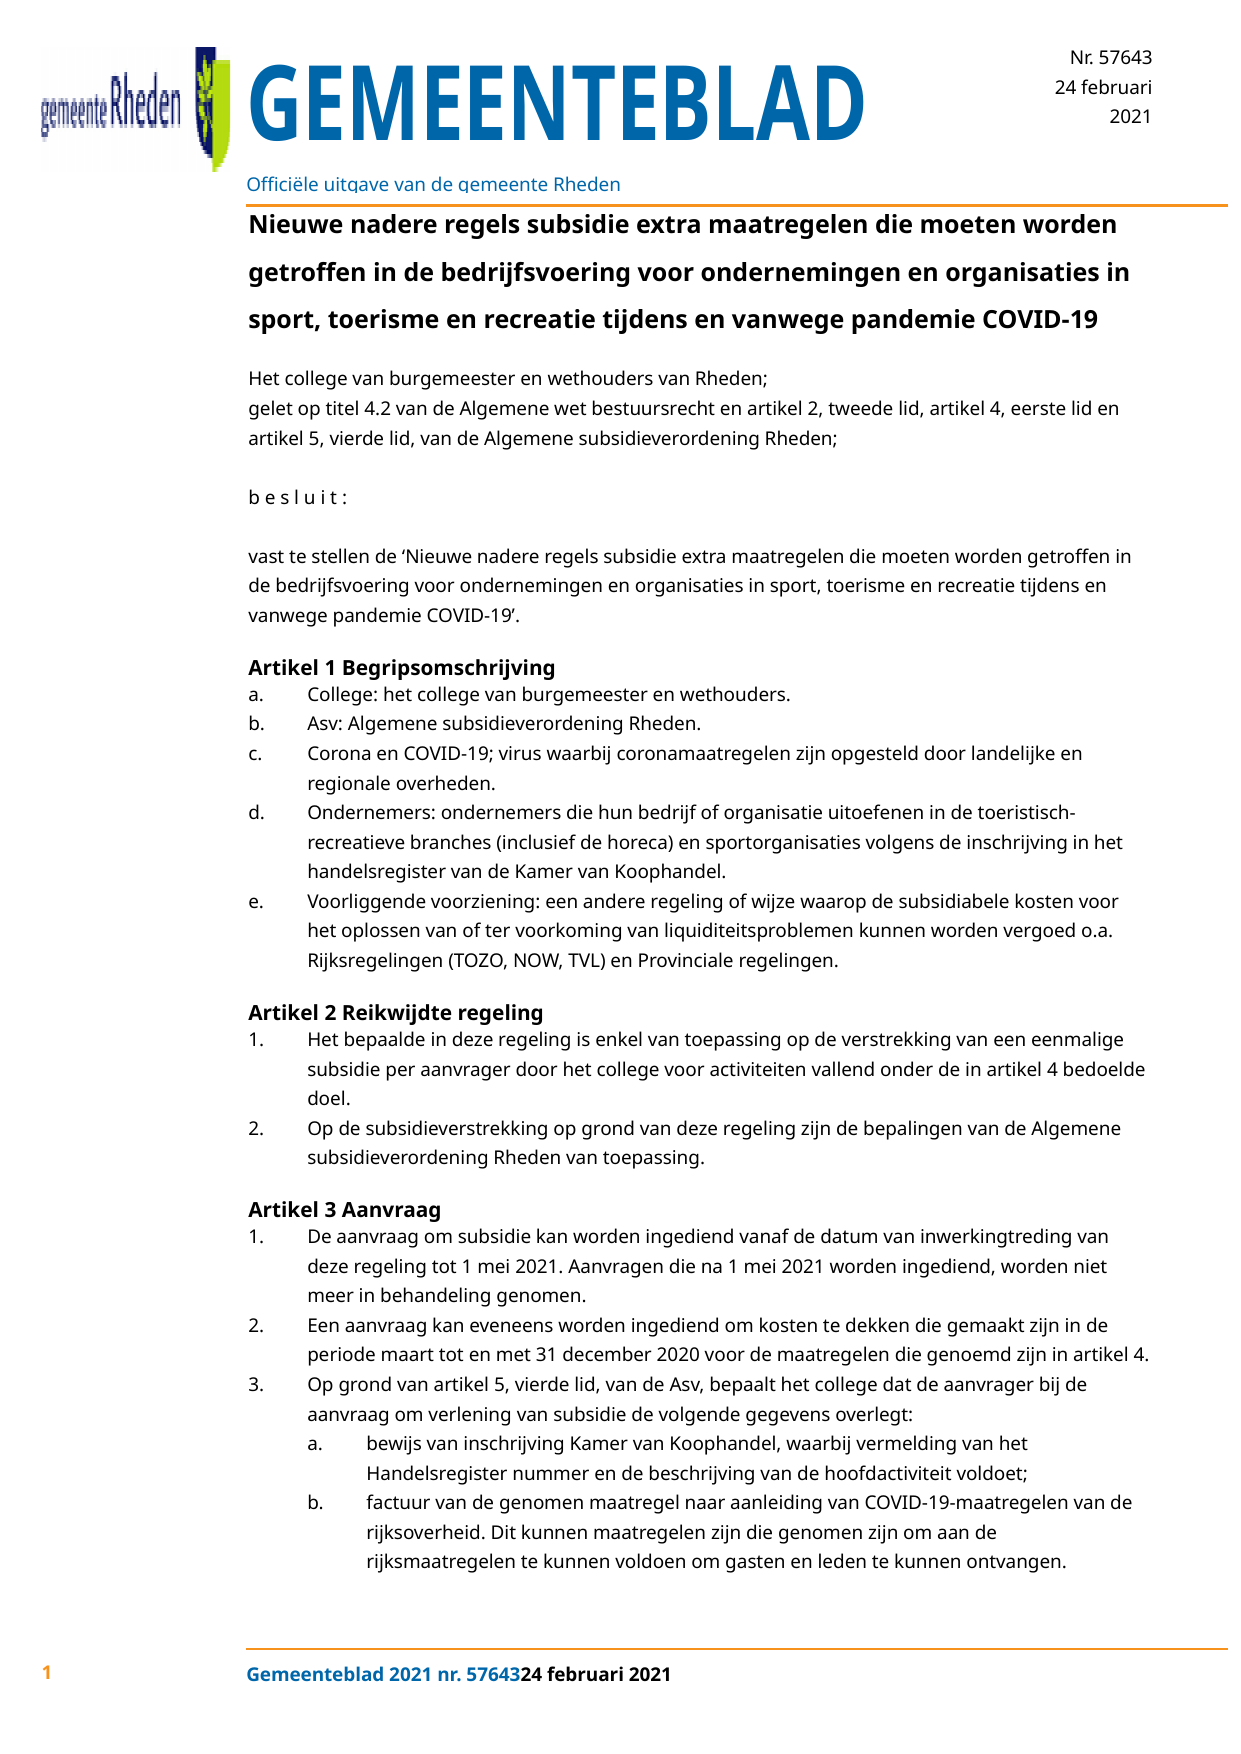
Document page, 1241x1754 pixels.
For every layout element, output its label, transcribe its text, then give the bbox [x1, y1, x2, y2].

text vast te stellen de ‘Nieuwe nadere regels subsidie extra maatregelen die moeten worden getroffen in de bedrijfsvoering voor ondernemingen en organisaties in sport, toerisme en recreatie tijdens en vanwege pandemie COVID-19’. [248, 543, 1152, 628]
list bewijs van inschrijving Kamer van Koophandel, waarbij vermelding van het Handelsregister nummer en de beschrijving van de hoofdactiviteit voldoet; [307, 1430, 1152, 1486]
list Asv: Algemene subsidieverordening Rheden. [248, 711, 1152, 736]
text gelet op titel 4.2 van de Algemene wet bestuursrecht en artikel 2, tweede lid, artikel 4, eerste lid en artikel 5, vierde lid, van de Algemene subsidieverordening Rheden; [248, 395, 1152, 450]
text Artikel 3 Aanvraag [248, 1195, 1152, 1223]
list factuur van de genomen maatregel naar aanleiding van COVID-19-maatregelen van de rijksoverheid. Dit kunnen maatregelen zijn die genomen zijn om aan de rijksmaatregelen te kunnen voldoen om gasten en leden te kunnen ontvangen. [307, 1489, 1152, 1574]
list Een aanvraag kan eveneens worden ingediend om kosten te dekken die gemaakt zijn in de periode maart tot en met 31 december 2020 voor de maatregelen die genoemd zijn in artikel 4. [248, 1312, 1152, 1367]
list College: het college van burgemeester en wethouders. [248, 681, 1152, 707]
list Corona en COVID-19; virus waarbij coronamaatregelen zijn opgesteld door landelijke en regionale overheden. [248, 740, 1152, 796]
list Op grond van artikel 5, vierde lid, van de Asv, bepaalt het college dat de aanvrager bij de aanvraag om verlening van subsidie de volgende gegevens overlegt: [248, 1371, 1152, 1427]
list De aanvraag om subsidie kan worden ingediend vanaf de datum van inwerkingtreding van deze regeling tot 1 mei 2021. Aanvragen die na 1 mei 2021 worden ingediend, worden niet meer in behandeling genomen. [248, 1223, 1152, 1308]
text Artikel 1 Begripsomschrijving [248, 653, 1152, 681]
list Voorliggende voorziening: een andere regeling of wijze waarop de subsidiabele kosten voor het oplossen van of ter voorkoming van liquiditeitsproblemen kunnen worden vergoed o.a. Rijksregelingen (TOZO, NOW, TVL) en Provinciale regelingen. [248, 888, 1152, 973]
list Het bepaalde in deze regeling is enkel van toepassing op de verstrekking van een eenmalige subsidie per aanvrager door het college voor activiteiten vallend onder de in artikel 4 bedoelde doel. [248, 1026, 1152, 1111]
text b e s l u i t : [248, 484, 1152, 509]
list Ondernemers: ondernemers die hun bedrijf of organisatie uitoefenen in de toeristisch-recreatieve branches (inclusief de horeca) en sportorganisaties volgens de inschrijving in het handelsregister van de Kamer van Koophandel. [248, 799, 1152, 884]
picture [41, 47, 231, 172]
text Artikel 2 Reikwijdte regeling [248, 998, 1152, 1026]
list Op de subsidieverstrekking op grond van deze regeling zijn de bepalingen van de Algemene subsidieverordening Rheden van toepassing. [248, 1115, 1152, 1170]
text Het college van burgemeester en wethouders van Rheden; [248, 366, 1152, 391]
text Nieuwe nadere regels subsidie extra maatregelen die moeten worden getroffen in de bedrijfsvoering voor ondernemingen en organisaties in sport, toerisme en recreatie tijdens en vanwege pandemie COVID-19 [248, 207, 1152, 336]
